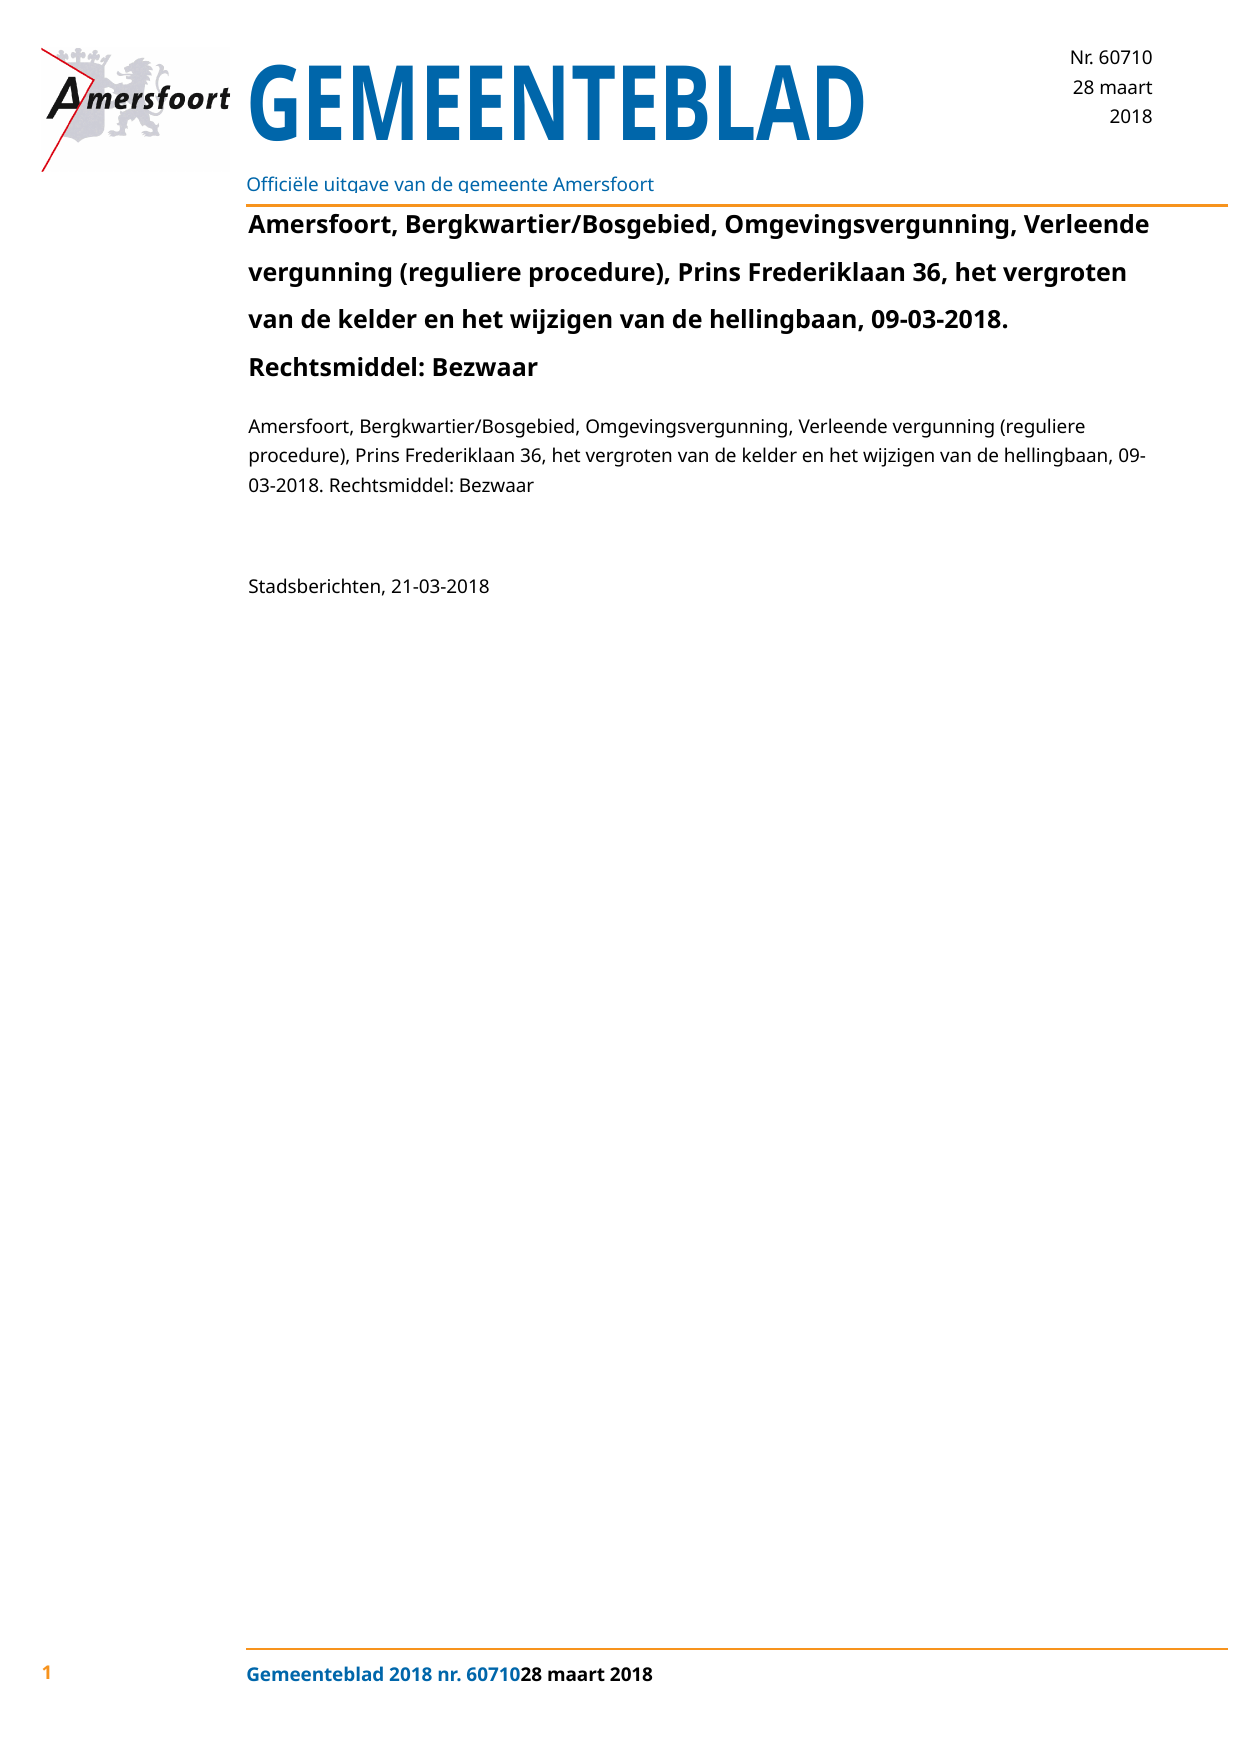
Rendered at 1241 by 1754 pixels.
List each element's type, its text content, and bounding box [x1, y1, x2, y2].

text Amersfoort, Bergkwartier/Bosgebied, Omgevingsvergunning, Verleende vergunning (reguliere procedure), Prins Frederiklaan 36, het vergroten van de kelder en het wijzigen van de hellingbaan, 09-03-2018. Rechtsmiddel: Bezwaar [248, 413, 1152, 498]
text Stadsberichten, 21-03-2018 [248, 573, 1152, 599]
picture [41, 47, 231, 172]
text Amersfoort, Bergkwartier/Bosgebied, Omgevingsvergunning, Verleende vergunning (reguliere procedure), Prins Frederiklaan 36, het vergroten van de kelder en het wijzigen van de hellingbaan, 09-03-2018. Rechtsmiddel: Bezwaar [248, 207, 1152, 384]
